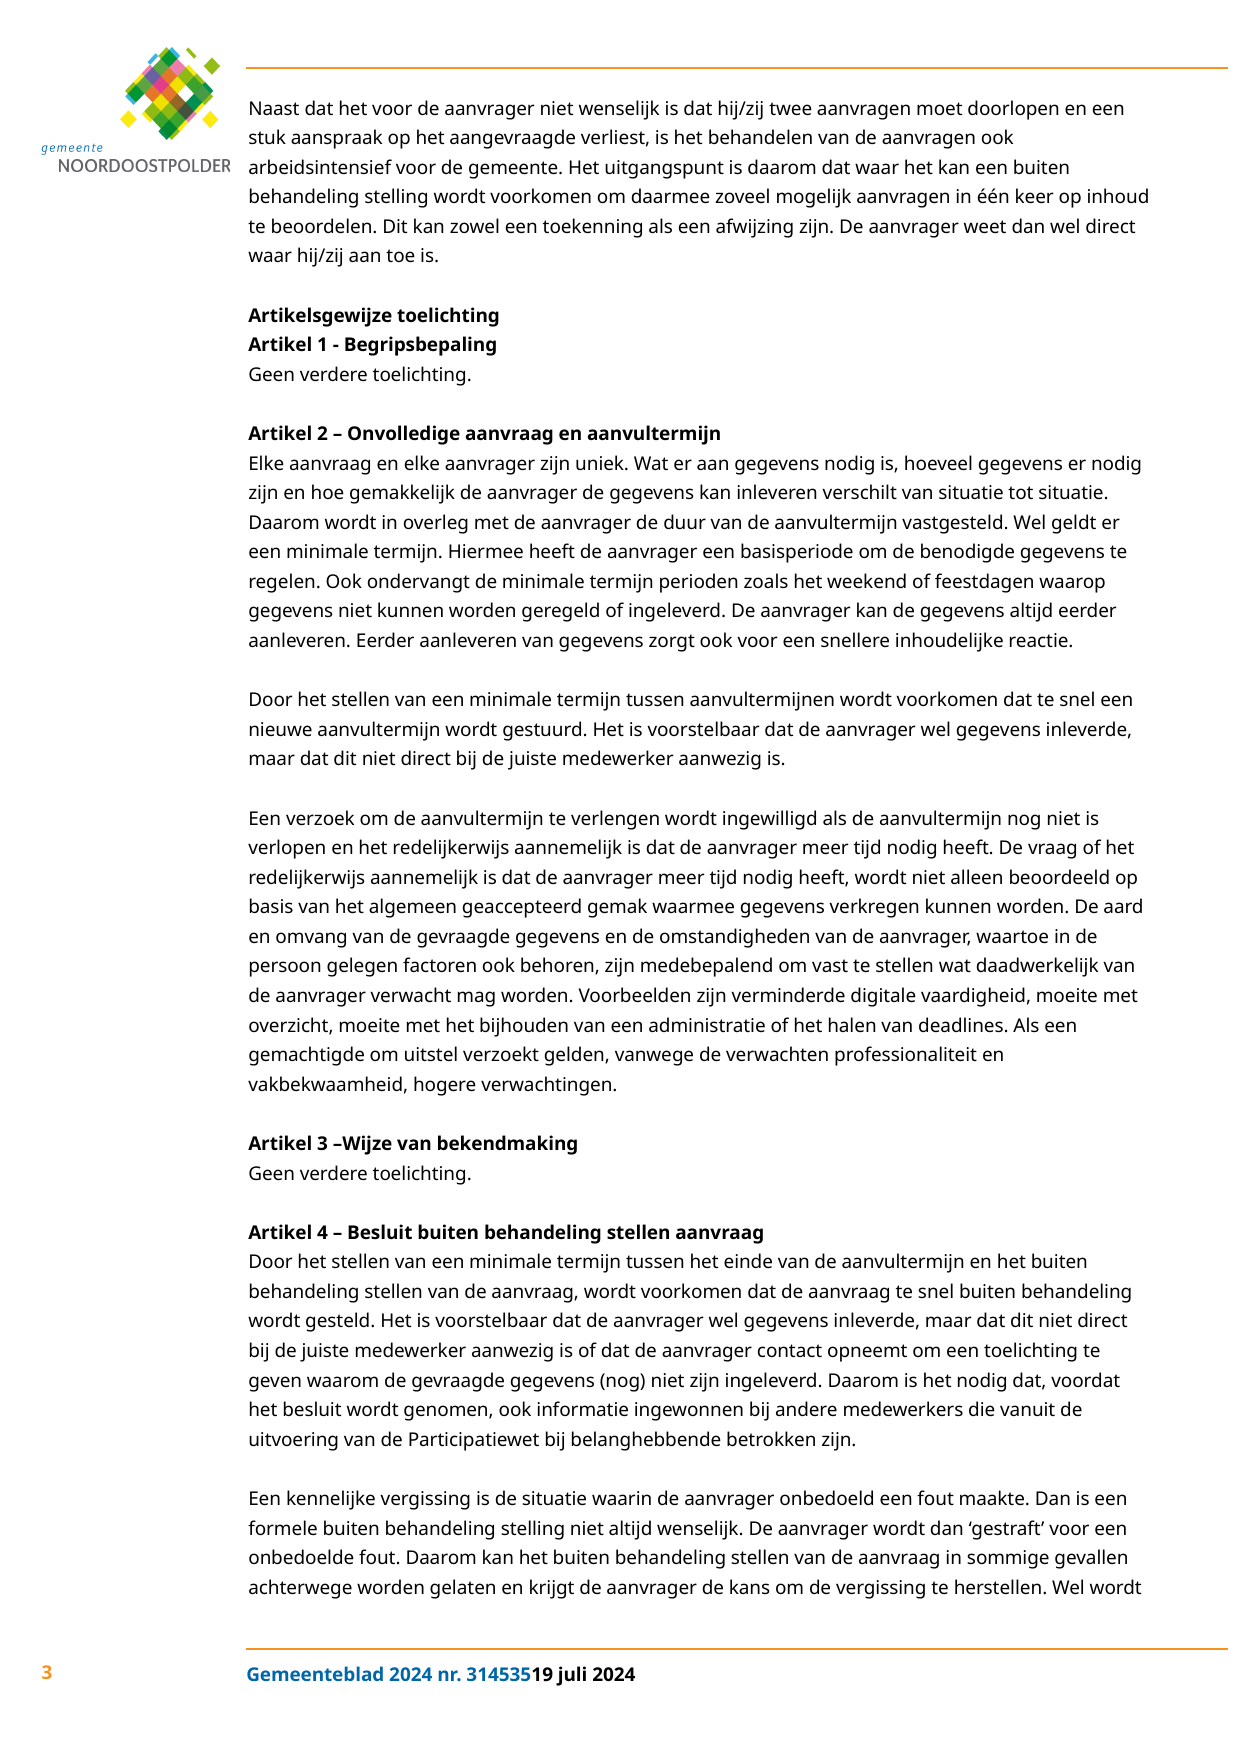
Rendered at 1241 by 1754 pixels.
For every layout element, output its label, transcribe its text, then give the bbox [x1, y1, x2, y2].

text Artikel 4 – Besluit buiten behandeling stellen aanvraag [248, 1219, 1152, 1245]
text Elke aanvraag en elke aanvrager zijn uniek. Wat er aan gegevens nodig is, hoeveel gegevens er nodig zijn en hoe gemakkelijk de aanvrager de gegevens kan inleveren verschilt van situatie tot situatie. Daarom wordt in overleg met de aanvrager de duur van de aanvultermijn vastgesteld. Wel geldt er een minimale termijn. Hiermee heeft de aanvrager een basisperiode om de benodigde gegevens te regelen. Ook ondervangt de minimale termijn perioden zoals het weekend of feestdagen waarop gegevens niet kunnen worden geregeld of ingeleverd. De aanvrager kan de gegevens altijd eerder aanleveren. Eerder aanleveren van gegevens zorgt ook voor een snellere inhoudelijke reactie. [248, 450, 1152, 653]
text Door het stellen van een minimale termijn tussen het einde van de aanvultermijn en het buiten behandeling stellen van de aanvraag, wordt voorkomen dat de aanvraag te snel buiten behandeling wordt gesteld. Het is voorstelbaar dat de aanvrager wel gegevens inleverde, maar dat dit niet direct bij de juiste medewerker aanwezig is of dat de aanvrager contact opneemt om een toelichting te geven waarom de gevraagde gegevens (nog) niet zijn ingeleverd. Daarom is het nodig dat, voordat het besluit wordt genomen, ook informatie ingewonnen bij andere medewerkers die vanuit de uitvoering van de Participatiewet bij belanghebbende betrokken zijn. [248, 1248, 1152, 1452]
picture [41, 47, 231, 172]
text Geen verdere toelichting. [248, 1160, 1152, 1186]
text Artikel 1 - Begripsbepaling [248, 331, 1152, 357]
text Geen verdere toelichting. [248, 361, 1152, 387]
text Naast dat het voor de aanvrager niet wenselijk is dat hij/zij twee aanvragen moet doorlopen en een stuk aanspraak op het aangevraagde verliest, is het behandelen van de aanvragen ook arbeidsintensief voor de gemeente. Het uitgangspunt is daarom dat waar het kan een buiten behandeling stelling wordt voorkomen om daarmee zoveel mogelijk aanvragen in één keer op inhoud te beoordelen. Dit kan zowel een toekenning als een afwijzing zijn. De aanvrager weet dan wel direct waar hij/zij aan toe is. [248, 95, 1152, 268]
text Artikel 2 – Onvolledige aanvraag en aanvultermijn [248, 420, 1152, 446]
text Door het stellen van een minimale termijn tussen aanvultermijnen wordt voorkomen dat te snel een nieuwe aanvultermijn wordt gestuurd. Het is voorstelbaar dat de aanvrager wel gegevens inleverde, maar dat dit niet direct bij de juiste medewerker aanwezig is. [248, 686, 1152, 771]
text Artikelsgewijze toelichting [248, 302, 1152, 328]
text Artikel 3 –Wijze van bekendmaking [248, 1130, 1152, 1156]
text Een kennelijke vergissing is de situatie waarin de aanvrager onbedoeld een fout maakte. Dan is een formele buiten behandeling stelling niet altijd wenselijk. De aanvrager wordt dan ‘gestraft’ voor een onbedoelde fout. Daarom kan het buiten behandeling stellen van de aanvraag in sommige gevallen achterwege worden gelaten en krijgt de aanvrager de kans om de vergissing te herstellen. Wel wordt [248, 1485, 1152, 1600]
text Een verzoek om de aanvultermijn te verlengen wordt ingewilligd als de aanvultermijn nog niet is verlopen en het redelijkerwijs aannemelijk is dat de aanvrager meer tijd nodig heeft. De vraag of het redelijkerwijs aannemelijk is dat de aanvrager meer tijd nodig heeft, wordt niet alleen beoordeeld op basis van het algemeen geaccepteerd gemak waarmee gegevens verkregen kunnen worden. De aard en omvang van de gevraagde gegevens en de omstandigheden van de aanvrager, waartoe in de persoon gelegen factoren ook behoren, zijn medebepalend om vast te stellen wat daadwerkelijk van de aanvrager verwacht mag worden. Voorbeelden zijn verminderde digitale vaardigheid, moeite met overzicht, moeite met het bijhouden van een administratie of het halen van deadlines. Als een gemachtigde om uitstel verzoekt gelden, vanwege de verwachten professionaliteit en vakbekwaamheid, hogere verwachtingen. [248, 805, 1152, 1097]
